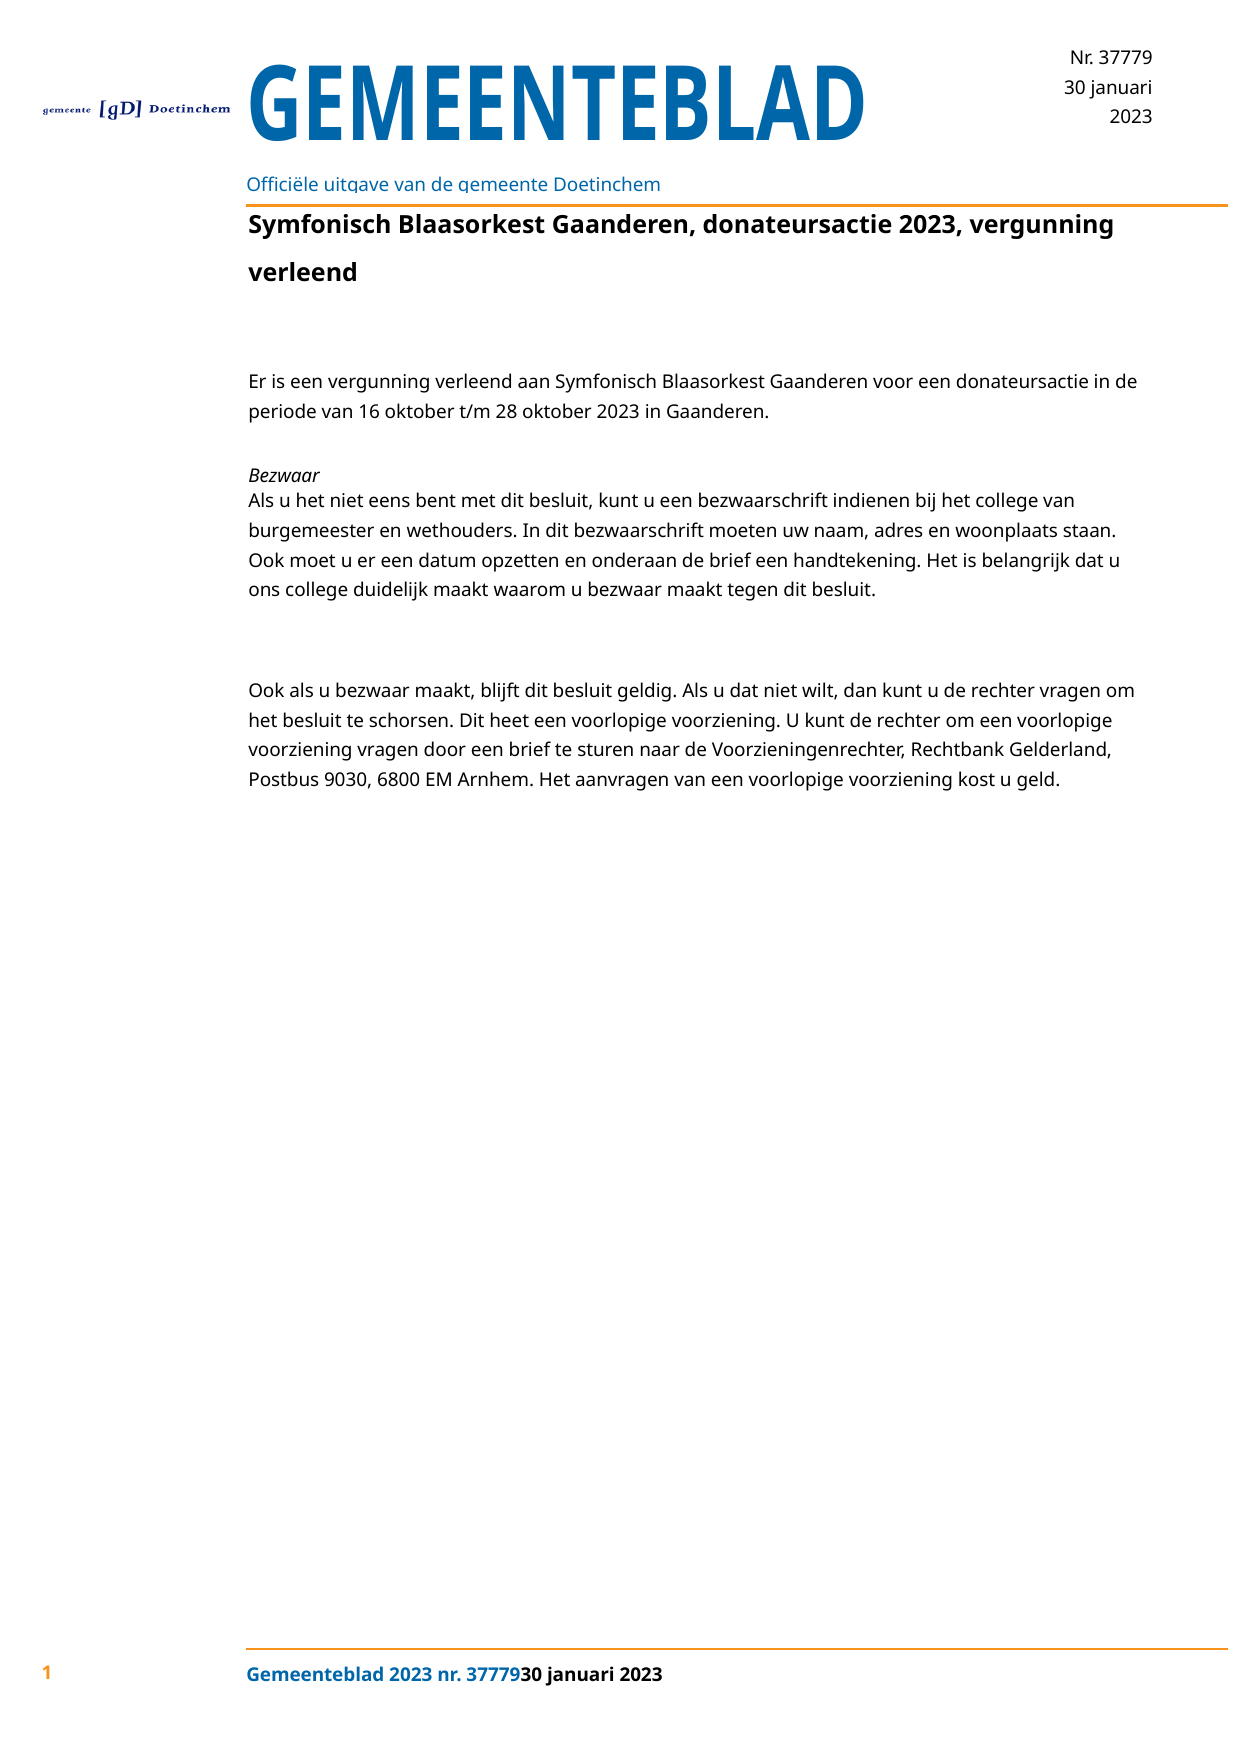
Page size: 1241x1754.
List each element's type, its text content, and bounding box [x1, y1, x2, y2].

picture [41, 47, 231, 172]
text Bezwaar [248, 462, 1152, 488]
text Ook als u bezwaar maakt, blijft dit besluit geldig. Als u dat niet wilt, dan kunt u de rechter vragen om het besluit te schorsen. Dit heet een voorlopige voorziening. U kunt de rechter om een voorlopige voorziening vragen door een brief te sturen naar de Voorzieningenrechter, Rechtbank Gelderland, Postbus 9030, 6800 EM Arnhem. Het aanvragen van een voorlopige voorziening kost u geld. [248, 677, 1152, 792]
text Er is een vergunning verleend aan Symfonisch Blaasorkest Gaanderen voor een donateursactie in de periode van 16 oktober t/m 28 oktober 2023 in Gaanderen. [248, 368, 1152, 424]
text Als u het niet eens bent met dit besluit, kunt u een bezwaarschrift indienen bij het college van burgemeester en wethouders. In dit bezwaarschrift moeten uw naam, adres en woonplaats staan. Ook moet u er een datum opzetten en onderaan de brief een handtekening. Het is belangrijk dat u ons college duidelijk maakt waarom u bezwaar maakt tegen dit besluit. [248, 488, 1152, 602]
text Symfonisch Blaasorkest Gaanderen, donateursactie 2023, vergunning verleend [248, 207, 1152, 288]
